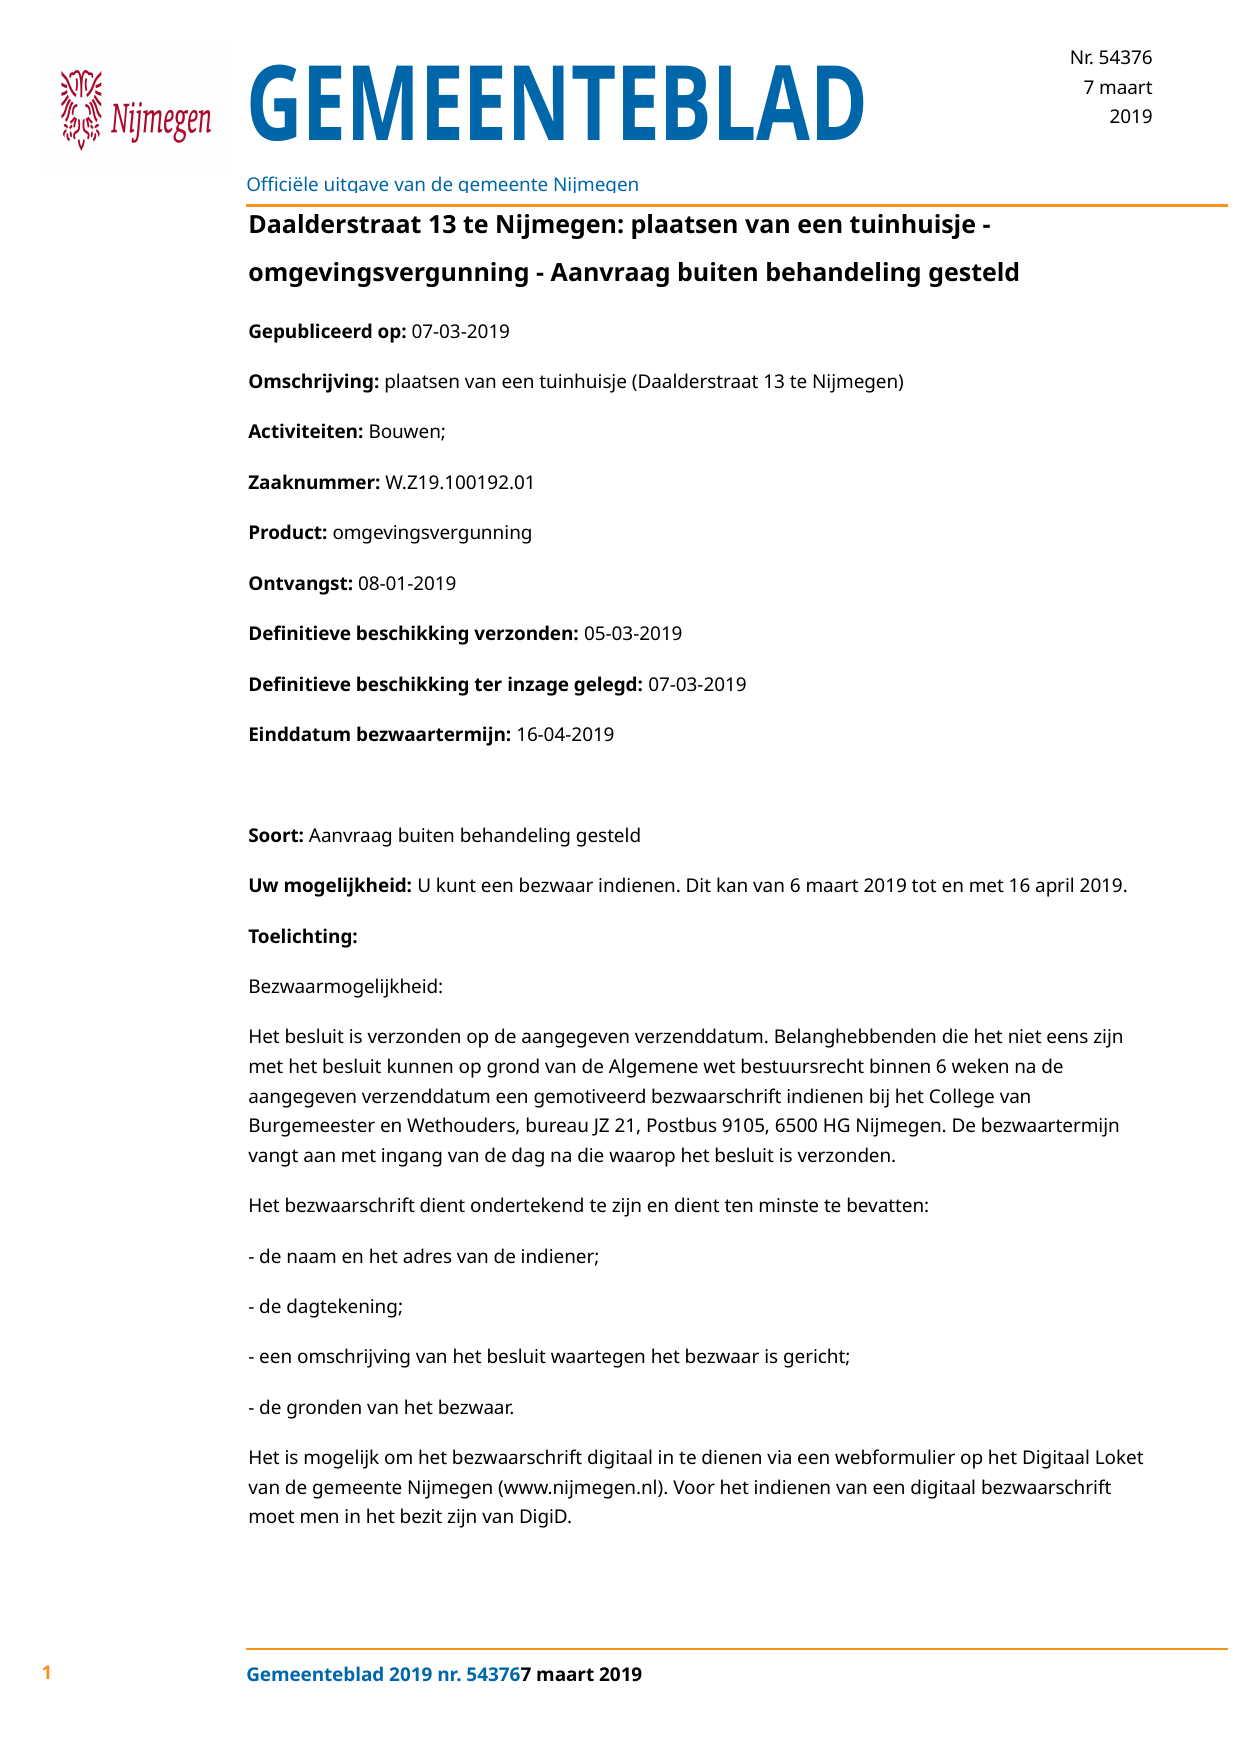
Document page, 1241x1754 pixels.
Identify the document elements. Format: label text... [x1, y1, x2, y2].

text Omschrijving: plaatsen van een tuinhuisje (Daalderstraat 13 te Nijmegen) [248, 368, 1152, 394]
text Het besluit is verzonden op de aangegeven verzenddatum. Belanghebbenden die het niet eens zijn met het besluit kunnen op grond van de Algemene wet bestuursrecht binnen 6 weken na de aangegeven verzenddatum een gemotiveerd bezwaarschrift indienen bij het College van Burgemeester en Wethouders, bureau JZ 21, Postbus 9105, 6500 HG Nijmegen. De bezwaartermijn vangt aan met ingang van de dag na die waarop het besluit is verzonden. [248, 1024, 1152, 1168]
text Definitieve beschikking ter inzage gelegd: 07-03-2019 [248, 671, 1152, 697]
text - de naam en het adres van de indiener; [248, 1243, 1152, 1269]
text Einddatum bezwaartermijn: 16-04-2019 [248, 721, 1152, 747]
text - de gronden van het bezwaar. [248, 1394, 1152, 1420]
text - de dagtekening; [248, 1293, 1152, 1319]
text Ontvangst: 08-01-2019 [248, 570, 1152, 596]
text Het bezwaarschrift dient ondertekend te zijn en dient ten minste te bevatten: [248, 1192, 1152, 1218]
text Product: omgevingsvergunning [248, 519, 1152, 545]
text Toelichting: [248, 923, 1152, 949]
text Zaaknummer: W.Z19.100192.01 [248, 469, 1152, 495]
text Soort: Aanvraag buiten behandeling gesteld [248, 822, 1152, 848]
text Uw mogelijkheid: U kunt een bezwaar indienen. Dit kan van 6 maart 2019 tot en met 16 april 2019. [248, 872, 1152, 898]
picture [41, 47, 231, 172]
text Gepubliceerd op: 07-03-2019 [248, 318, 1152, 344]
text Activiteiten: Bouwen; [248, 419, 1152, 444]
text Bezwaarmogelijkheid: [248, 973, 1152, 999]
text - een omschrijving van het besluit waartegen het bezwaar is gericht; [248, 1344, 1152, 1369]
text Daalderstraat 13 te Nijmegen: plaatsen van een tuinhuisje - omgevingsvergunning - Aanvraag buiten behandeling gesteld [248, 207, 1152, 288]
text Definitieve beschikking verzonden: 05-03-2019 [248, 620, 1152, 646]
text Het is mogelijk om het bezwaarschrift digitaal in te dienen via een webformulier op het Digitaal Loket van de gemeente Nijmegen (www.nijmegen.nl). Voor het indienen van een digitaal bezwaarschrift moet men in het bezit zijn van DigiD. [248, 1444, 1152, 1529]
